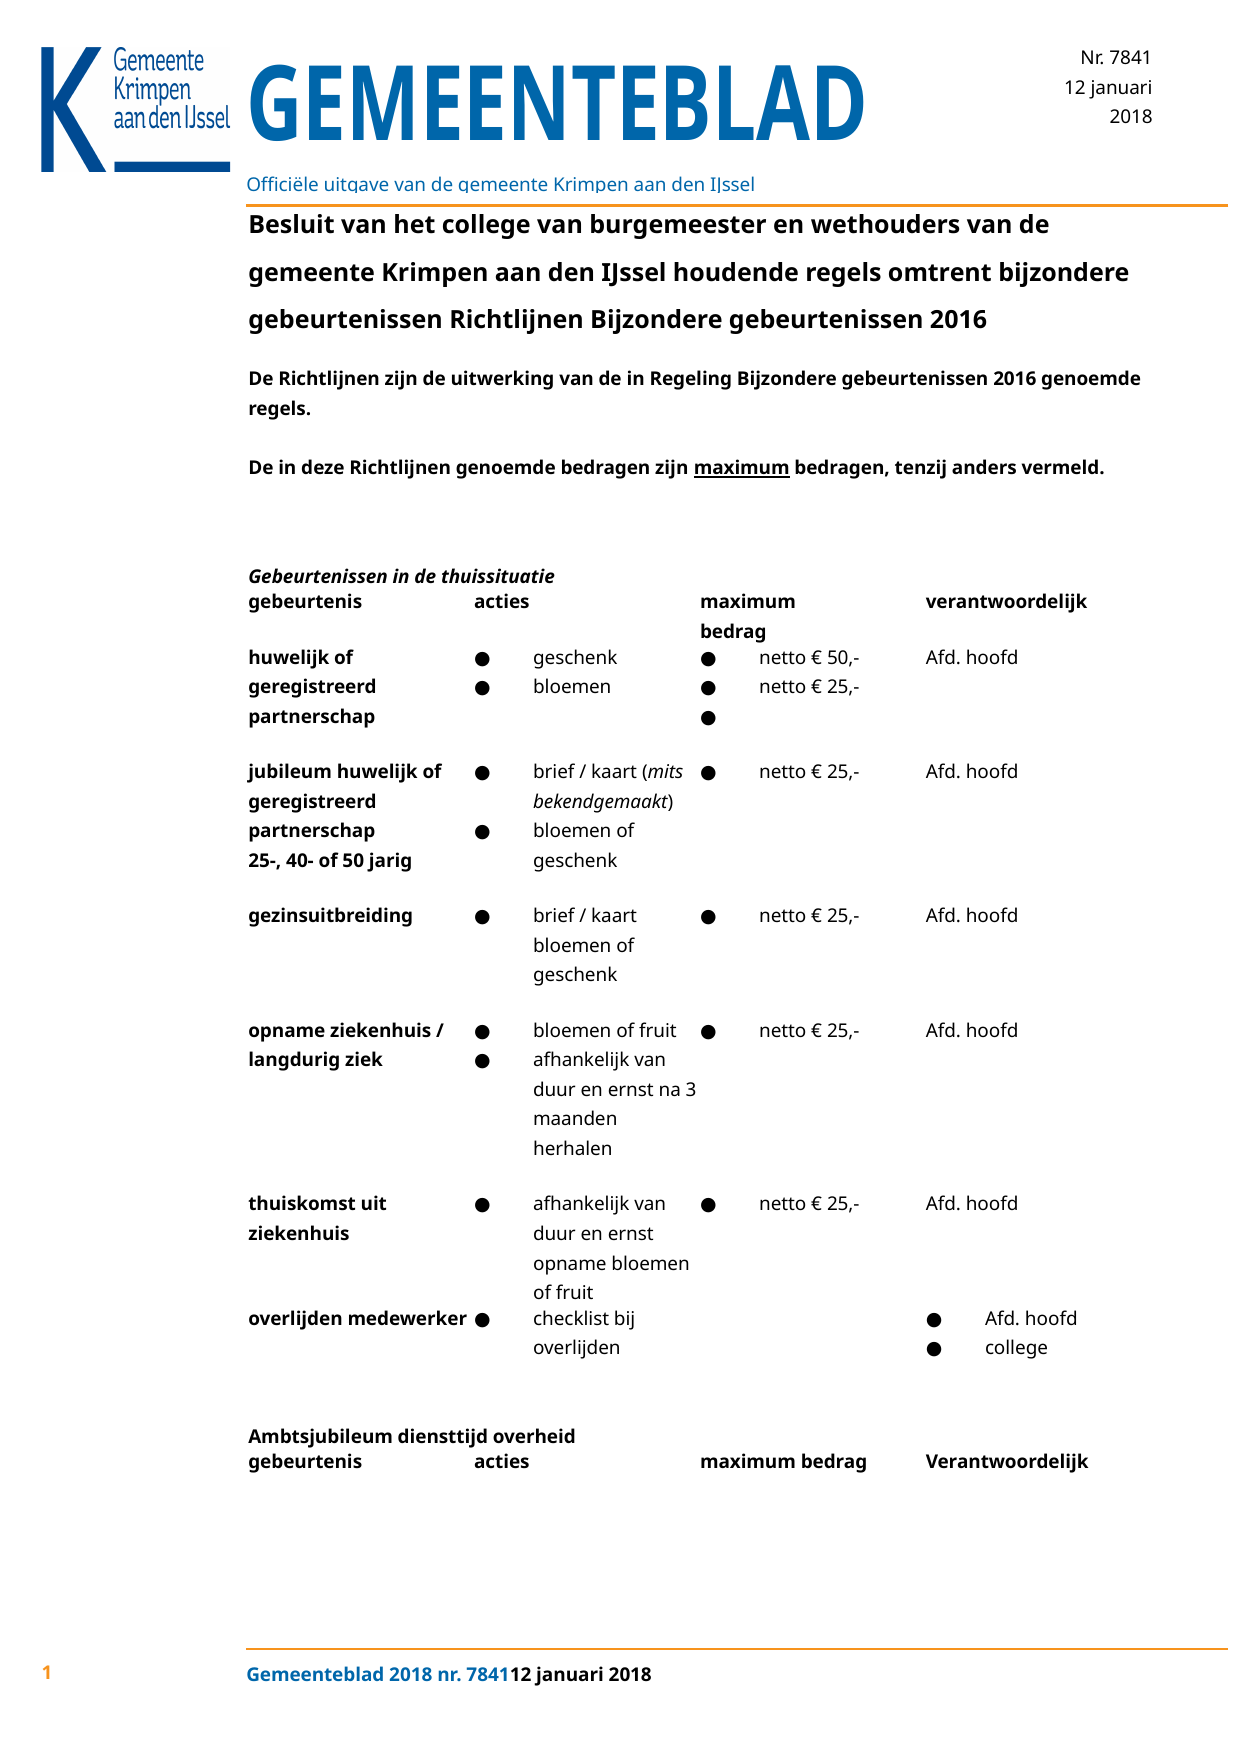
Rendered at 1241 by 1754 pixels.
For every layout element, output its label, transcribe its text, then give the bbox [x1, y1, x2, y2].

table_cell maximum bedrag [700, 589, 926, 644]
table_cell brief / kaart bloemen of geschenk [474, 903, 700, 1017]
table_cell afhankelijk van duur en ernst opname bloemen of fruit [474, 1191, 700, 1305]
table_header Ambtsjubileum diensttijd overheid [248, 1423, 1152, 1448]
table_cell thuiskomst uit ziekenhuis [248, 1191, 474, 1305]
table_cell acties [474, 589, 700, 644]
table_header Gebeurtenissen in de thuissituatie [248, 563, 1152, 588]
text De in deze Richtlijnen genoemde bedragen zijn maximum bedragen, tenzij anders vermeld. [248, 454, 1152, 480]
table_cell netto € 25,- [700, 758, 926, 902]
table_cell Afd. hoofd [926, 1017, 1152, 1191]
table_cell verantwoordelijk [926, 589, 1152, 644]
table_cell huwelijk of geregistreerd partnerschap [248, 644, 474, 758]
table_cell Afd. hoofd college [926, 1305, 1152, 1390]
table_cell acties [474, 1449, 700, 1474]
table_cell overlijden medewerker [248, 1305, 474, 1390]
text Besluit van het college van burgemeester en wethouders van de gemeente Krimpen aan den IJssel houdende regels omtrent bijzondere gebeurtenissen Richtlijnen Bijzondere gebeurtenissen 2016 [248, 207, 1152, 336]
table_cell netto € 25,- [700, 903, 926, 1017]
table_cell geschenk bloemen [474, 644, 700, 758]
table_cell netto € 50,- netto € 25,- [700, 644, 926, 758]
table_cell bloemen of fruit afhankelijk van duur en ernst na 3 maanden herhalen [474, 1017, 700, 1191]
table_cell netto € 25,- [700, 1191, 926, 1305]
table_cell netto € 25,- [700, 1017, 926, 1191]
table_cell Afd. hoofd [926, 758, 1152, 902]
table_cell [700, 1305, 926, 1390]
table_cell Afd. hoofd [926, 1191, 1152, 1305]
table_cell Verantwoordelijk [926, 1449, 1152, 1474]
table_cell brief / kaart (mits bekendgemaakt) bloemen of geschenk [474, 758, 700, 902]
table_cell maximum bedrag [700, 1449, 926, 1474]
picture [41, 47, 231, 172]
table_cell jubileum huwelijk of geregistreerd partnerschap 25-, 40- of 50 jarig [248, 758, 474, 902]
table_cell checklist bij overlijden [474, 1305, 700, 1390]
table_cell Afd. hoofd [926, 644, 1152, 758]
table_cell gezinsuitbreiding [248, 903, 474, 1017]
table_cell Afd. hoofd [926, 903, 1152, 1017]
table_cell gebeurtenis [248, 589, 474, 644]
table_cell gebeurtenis [248, 1449, 474, 1474]
text De Richtlijnen zijn de uitwerking van de in Regeling Bijzondere gebeurtenissen 2016 genoemde regels. [248, 366, 1152, 421]
table_cell opname ziekenhuis / langdurig ziek [248, 1017, 474, 1191]
